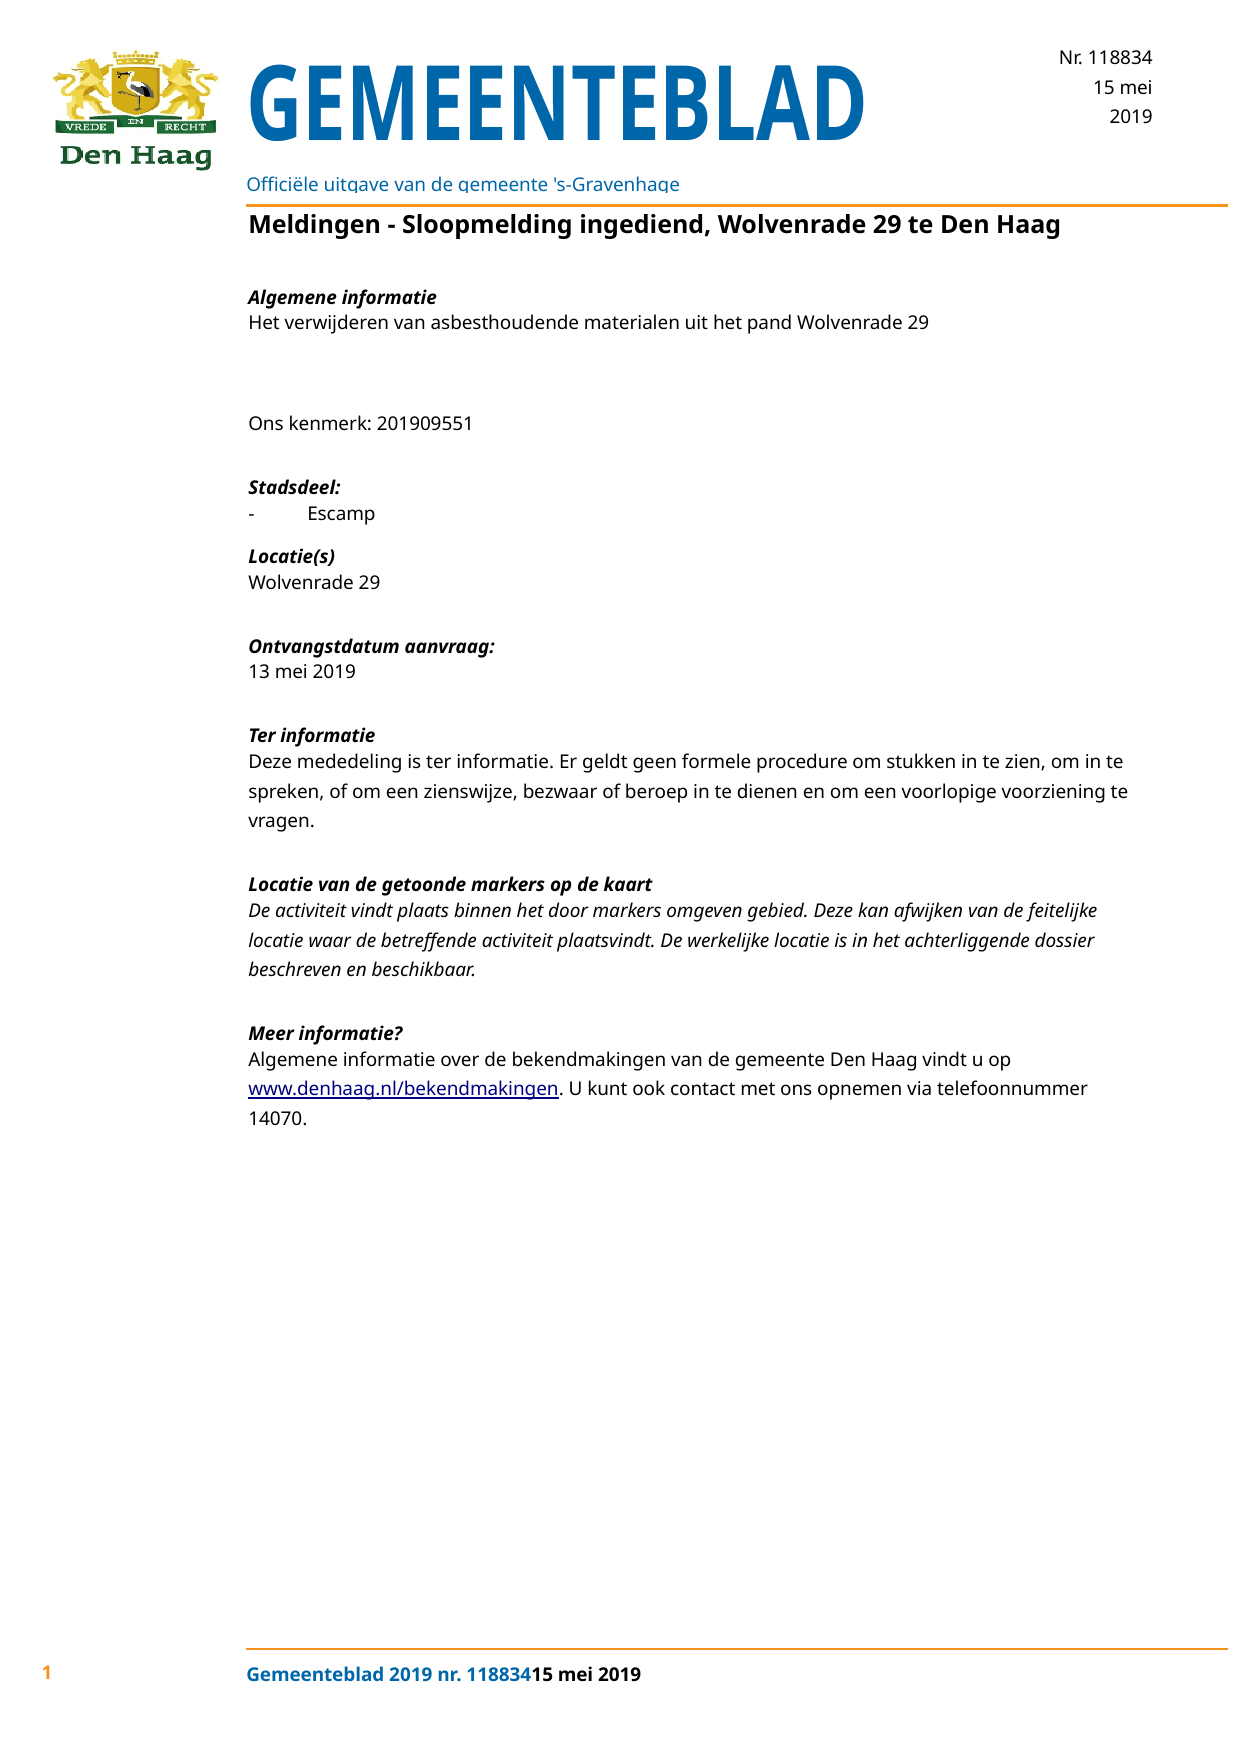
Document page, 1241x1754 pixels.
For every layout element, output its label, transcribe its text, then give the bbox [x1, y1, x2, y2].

text De activiteit vindt plaats binnen het door markers omgeven gebied. Deze kan afwijken van de feitelijke locatie waar de betreffende activiteit plaatsvindt. De werkelijke locatie is in het achterliggende dossier beschreven en beschikbaar. [248, 897, 1152, 982]
text Ons kenmerk: 201909551 [248, 410, 1152, 436]
text Deze mededeling is ter informatie. Er geldt geen formele procedure om stukken in te zien, om in te spreken, of om een zienswijze, bezwaar of beroep in te dienen en om een voorlopige voorziening te vragen. [248, 748, 1152, 833]
text Ter informatie [248, 723, 1152, 748]
text Meer informatie? [248, 1020, 1152, 1046]
text 13 mei 2019 [248, 659, 1152, 684]
text Algemene informatie over de bekendmakingen van de gemeente Den Haag vindt u op www.denhaag.nl/bekendmakingen. U kunt ook contact met ons opnemen via telefoonnummer 14070. [248, 1046, 1152, 1131]
text Locatie(s) [248, 543, 1152, 569]
text Het verwijderen van asbesthoudende materialen uit het pand Wolvenrade 29 [248, 309, 1152, 335]
picture [41, 47, 231, 172]
text Algemene informatie [248, 284, 1152, 309]
text Meldingen - Sloopmelding ingediend, Wolvenrade 29 te Den Haag [248, 207, 1152, 241]
text Ontvangstdatum aanvraag: [248, 633, 1152, 659]
text Wolvenrade 29 [248, 569, 1152, 595]
text Locatie van de getoonde markers op de kaart [248, 871, 1152, 897]
text Stadsdeel: [248, 474, 1152, 500]
list Escamp [248, 500, 1152, 526]
